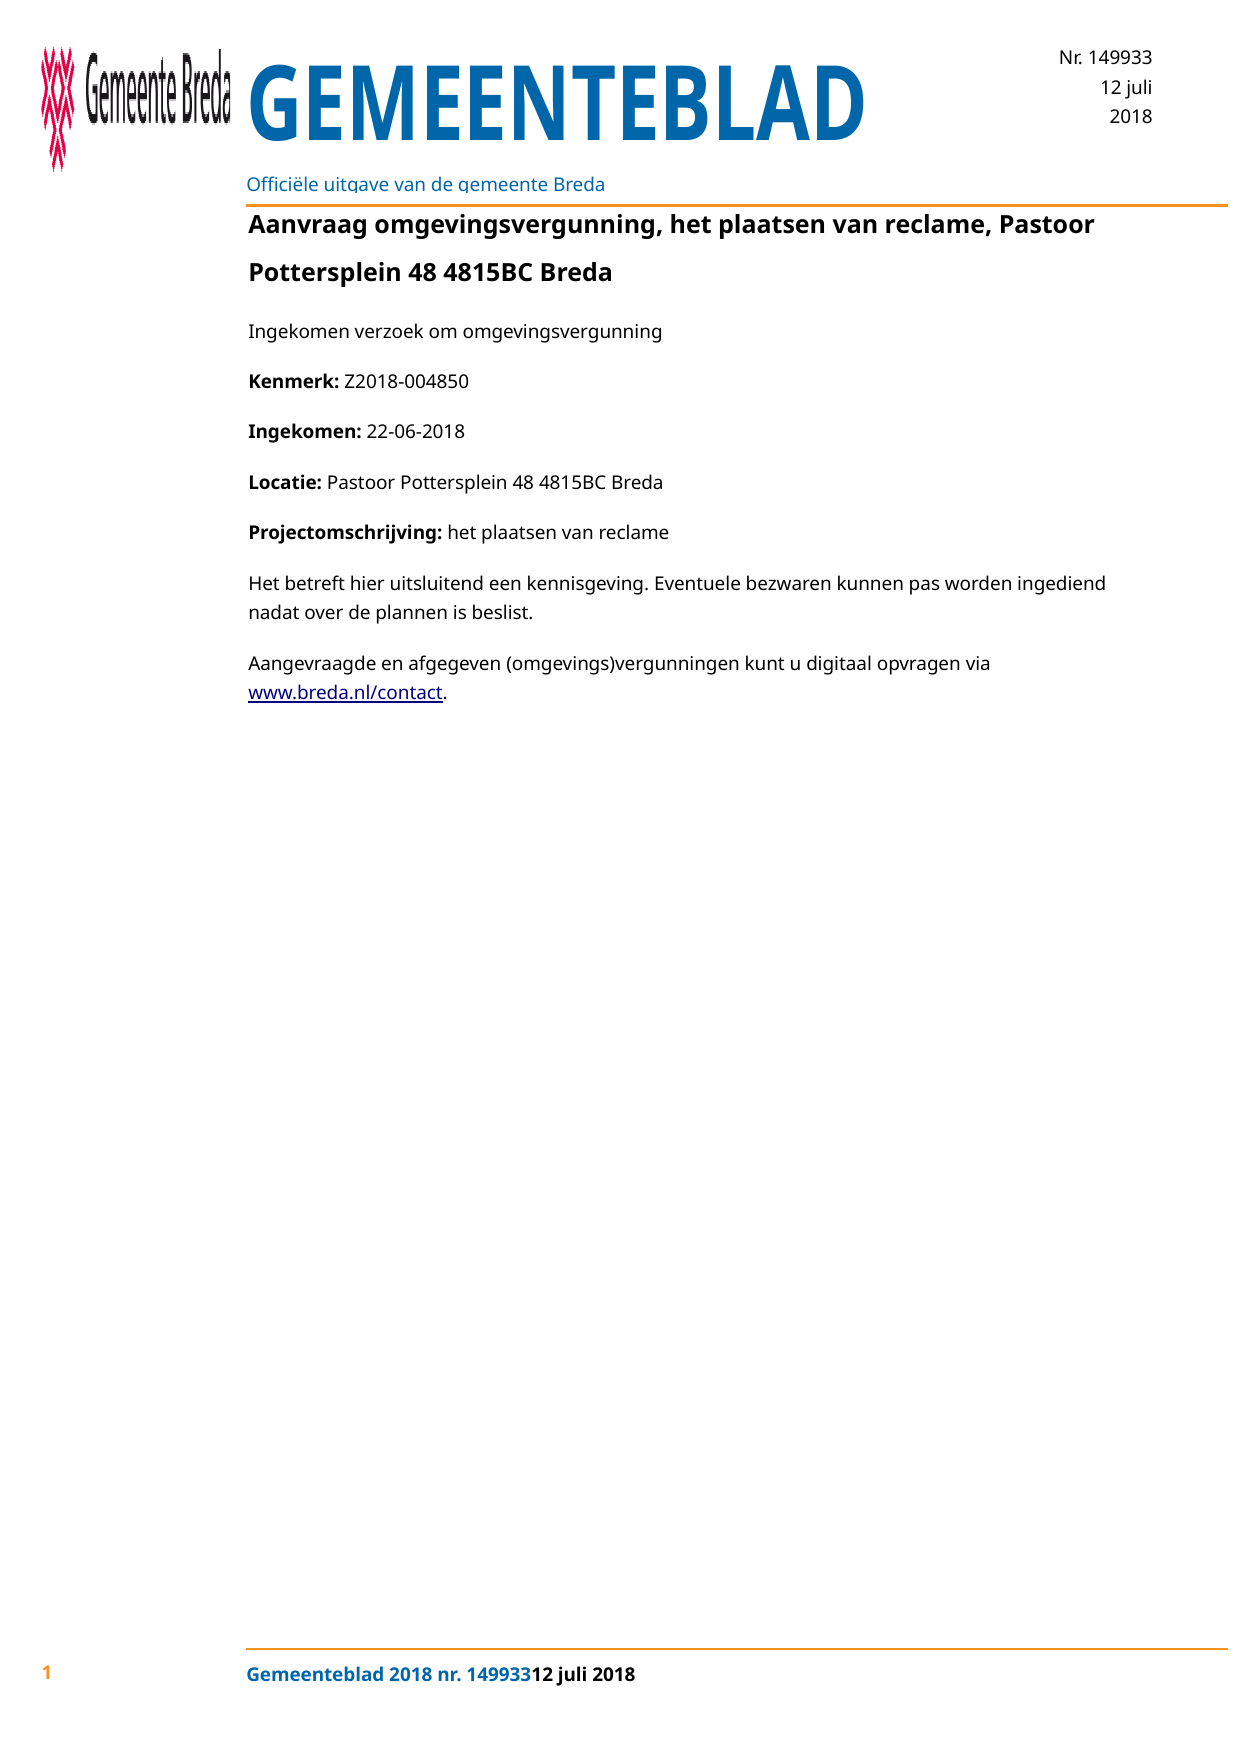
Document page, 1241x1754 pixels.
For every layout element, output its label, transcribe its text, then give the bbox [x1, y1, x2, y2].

text Het betreft hier uitsluitend een kennisgeving. Eventuele bezwaren kunnen pas worden ingediend nadat over de plannen is beslist. [248, 570, 1152, 625]
text Aanvraag omgevingsvergunning, het plaatsen van reclame, Pastoor Pottersplein 48 4815BC Breda [248, 207, 1152, 288]
text Locatie: Pastoor Pottersplein 48 4815BC Breda [248, 469, 1152, 495]
text Kenmerk: Z2018-004850 [248, 368, 1152, 394]
text Ingekomen: 22-06-2018 [248, 419, 1152, 444]
text Ingekomen verzoek om omgevingsvergunning [248, 318, 1152, 344]
text Aangevraagde en afgegeven (omgevings)vergunningen kunt u digitaal opvragen via www.breda.nl/contact. [248, 650, 1152, 705]
picture [41, 47, 231, 172]
text Projectomschrijving: het plaatsen van reclame [248, 519, 1152, 545]
